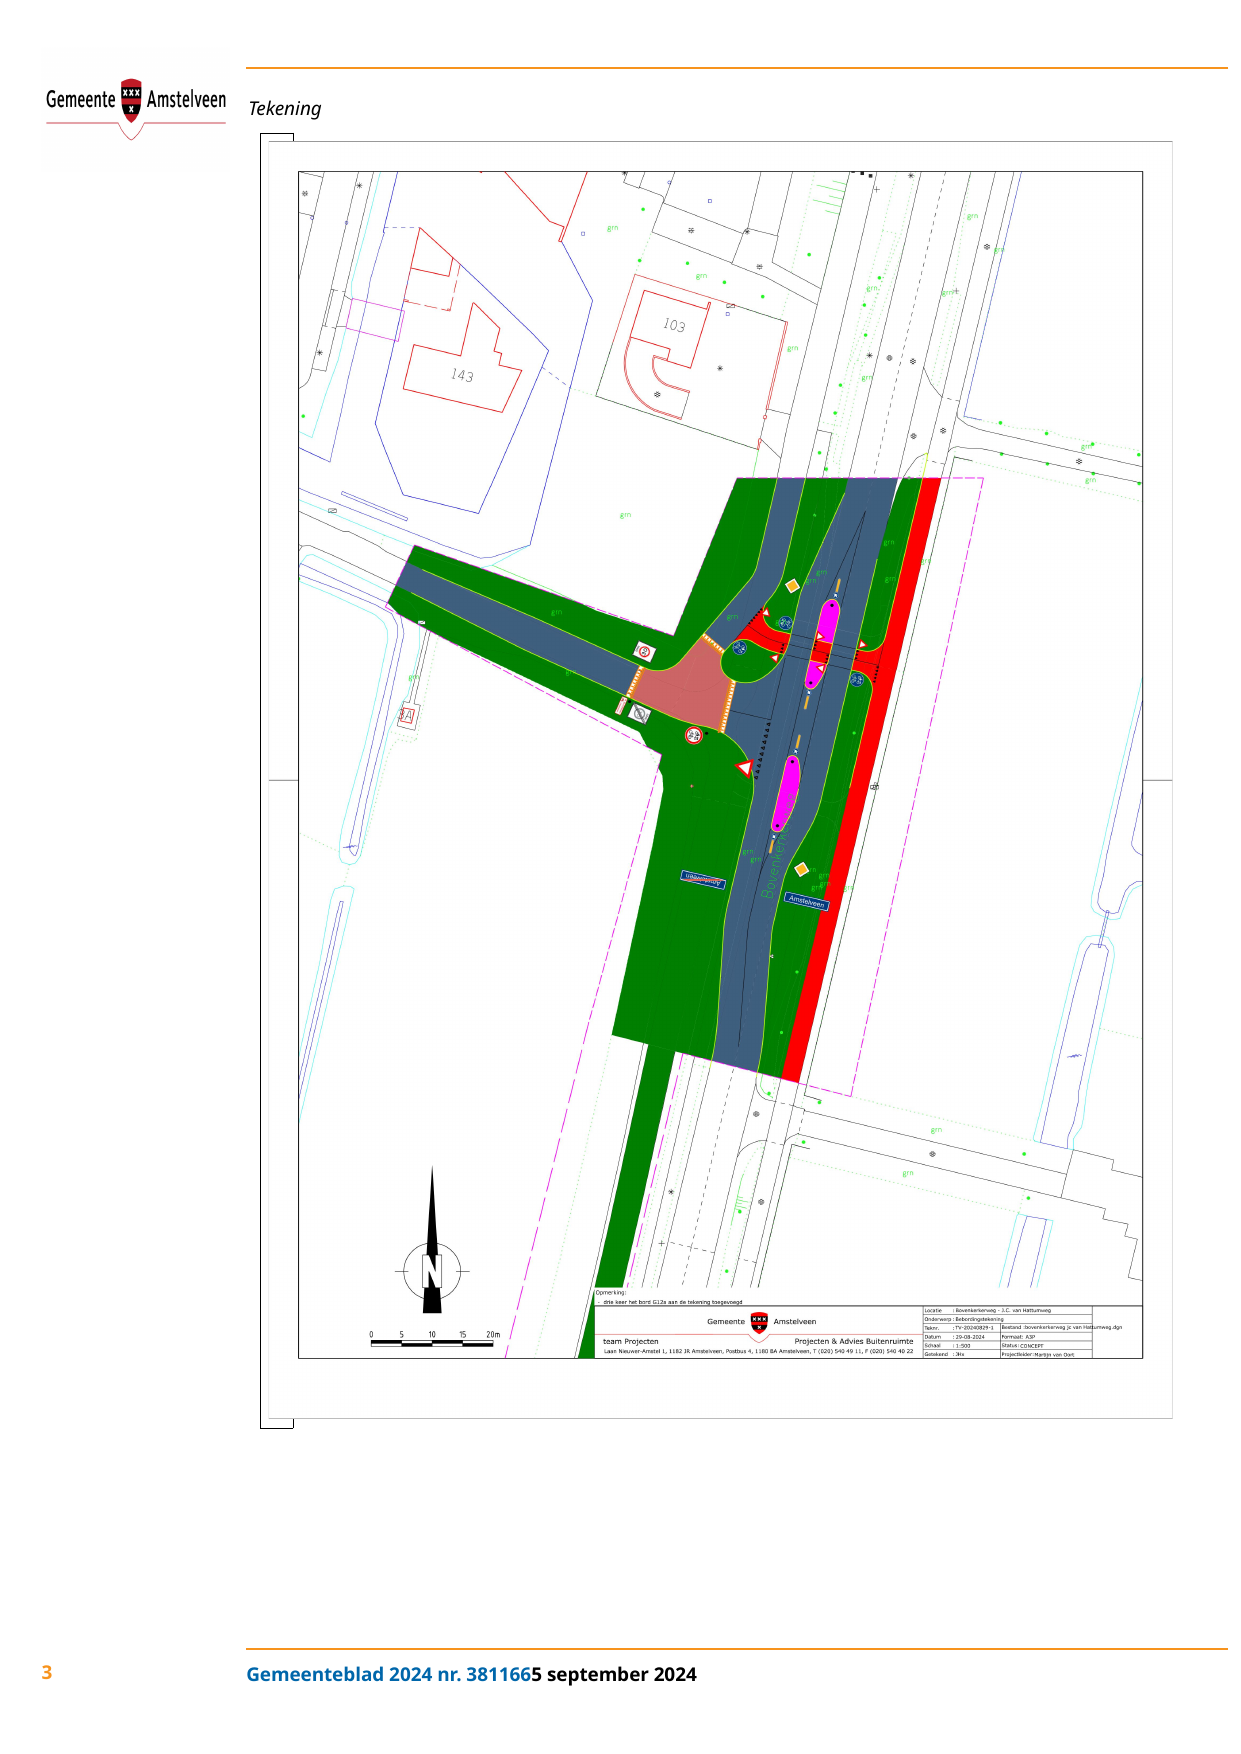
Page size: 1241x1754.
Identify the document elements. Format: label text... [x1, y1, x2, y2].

picture [41, 47, 231, 172]
text Tekening [248, 95, 1152, 121]
picture [268, 141, 1173, 1419]
